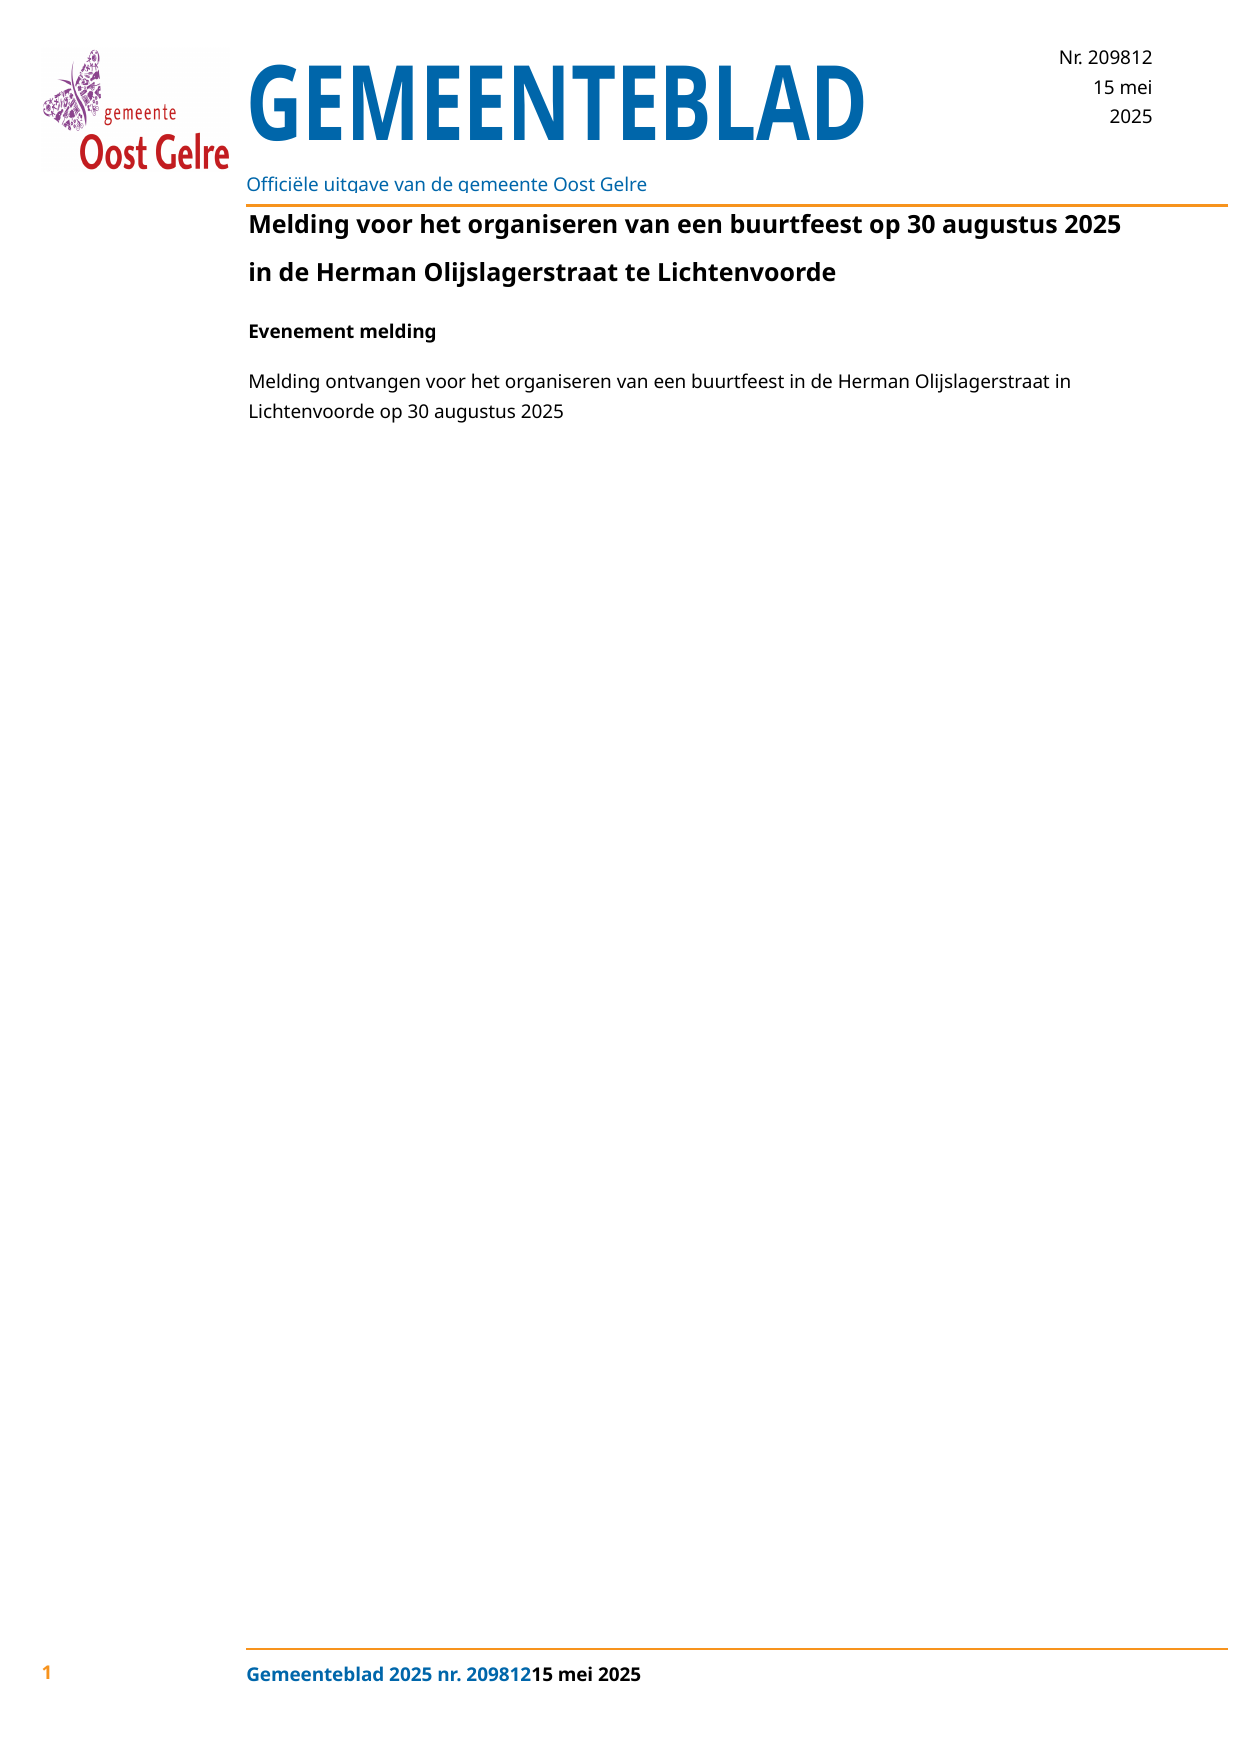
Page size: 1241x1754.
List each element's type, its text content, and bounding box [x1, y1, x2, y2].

text Melding ontvangen voor het organiseren van een buurtfeest in de Herman Olijslagerstraat in Lichtenvoorde op 30 augustus 2025 [248, 368, 1152, 424]
text Evenement melding [248, 318, 1152, 344]
text Melding voor het organiseren van een buurtfeest op 30 augustus 2025 in de Herman Olijslagerstraat te Lichtenvoorde [248, 207, 1152, 288]
picture [41, 47, 231, 172]
